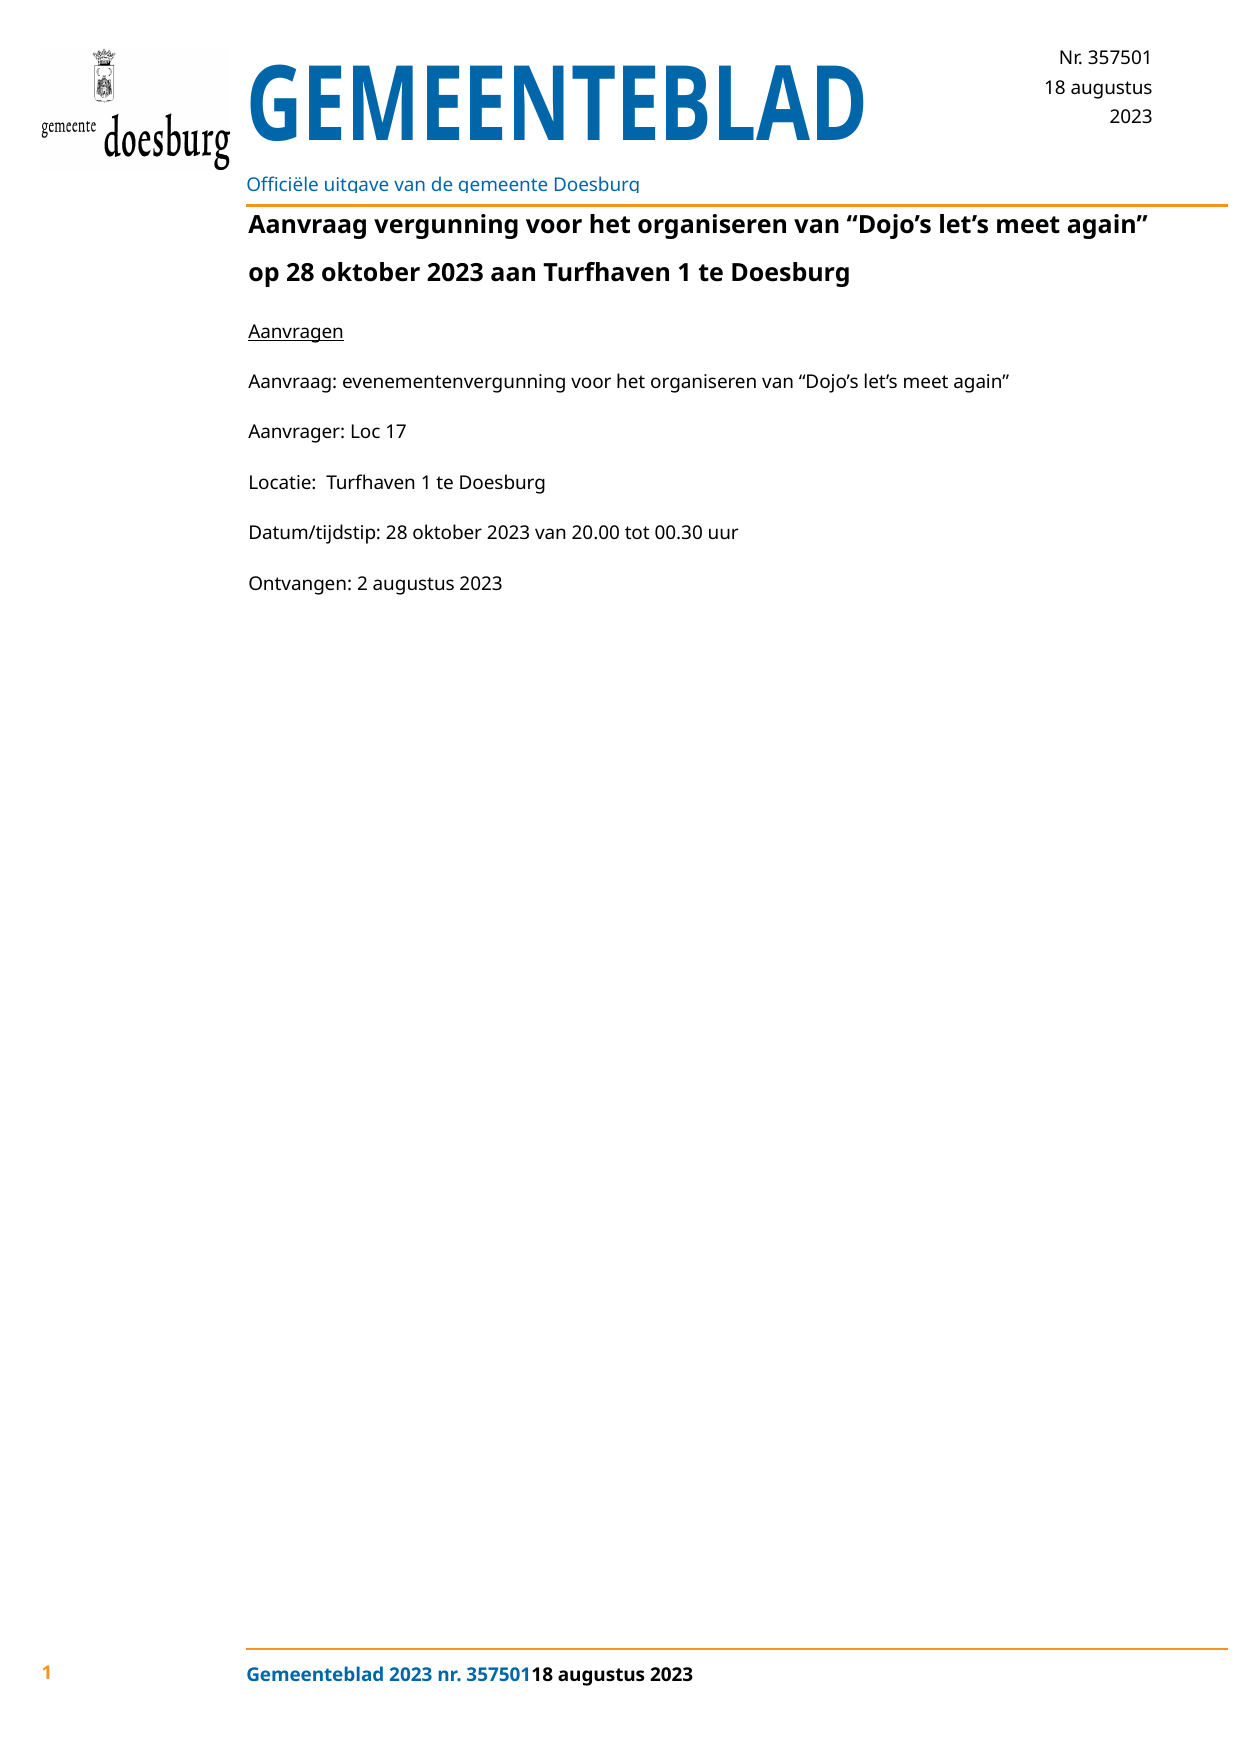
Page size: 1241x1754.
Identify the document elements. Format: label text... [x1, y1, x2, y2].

text Aanvraag vergunning voor het organiseren van “Dojo’s let’s meet again” op 28 oktober 2023 aan Turfhaven 1 te Doesburg [248, 207, 1152, 288]
text Locatie: Turfhaven 1 te Doesburg [248, 469, 1152, 495]
picture [41, 47, 231, 172]
text Aanvrager: Loc 17 [248, 419, 1152, 444]
text Aanvragen [248, 318, 1152, 344]
text Aanvraag: evenementenvergunning voor het organiseren van “Dojo’s let’s meet again” [248, 368, 1152, 394]
text Ontvangen: 2 augustus 2023 [248, 570, 1152, 596]
text Datum/tijdstip: 28 oktober 2023 van 20.00 tot 00.30 uur [248, 519, 1152, 545]
